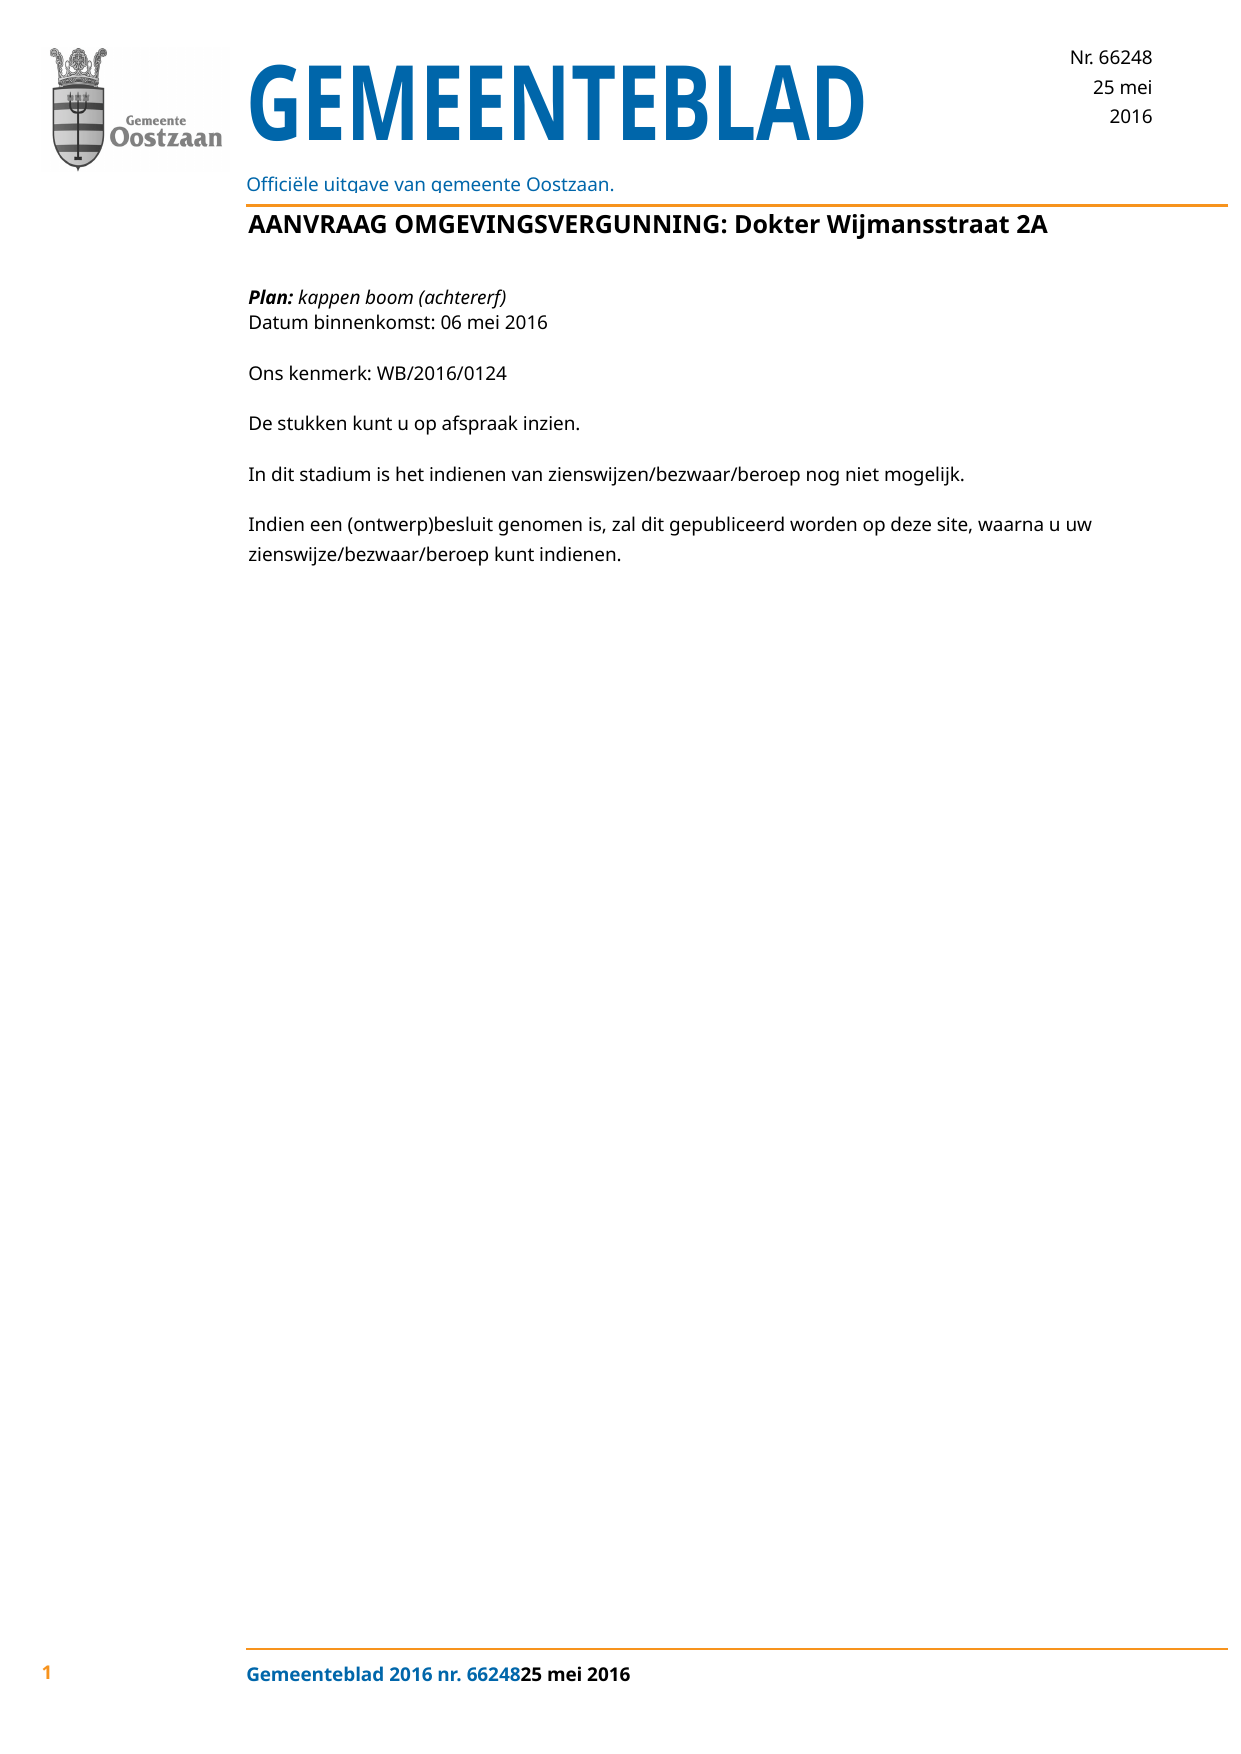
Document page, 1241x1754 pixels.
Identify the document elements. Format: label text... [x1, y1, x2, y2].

text Datum binnenkomst: 06 mei 2016 [248, 309, 1152, 335]
text De stukken kunt u op afspraak inzien. [248, 410, 1152, 436]
text Ons kenmerk: WB/2016/0124 [248, 360, 1152, 386]
text Plan: kappen boom (achtererf) [248, 284, 1152, 309]
text AANVRAAG OMGEVINGSVERGUNNING: Dokter Wijmansstraat 2A [248, 207, 1152, 241]
text Indien een (ontwerp)besluit genomen is, zal dit gepubliceerd worden op deze site, waarna u uw zienswijze/bezwaar/beroep kunt indienen. [248, 511, 1152, 567]
picture [41, 47, 231, 172]
text In dit stadium is het indienen van zienswijzen/bezwaar/beroep nog niet mogelijk. [248, 461, 1152, 487]
